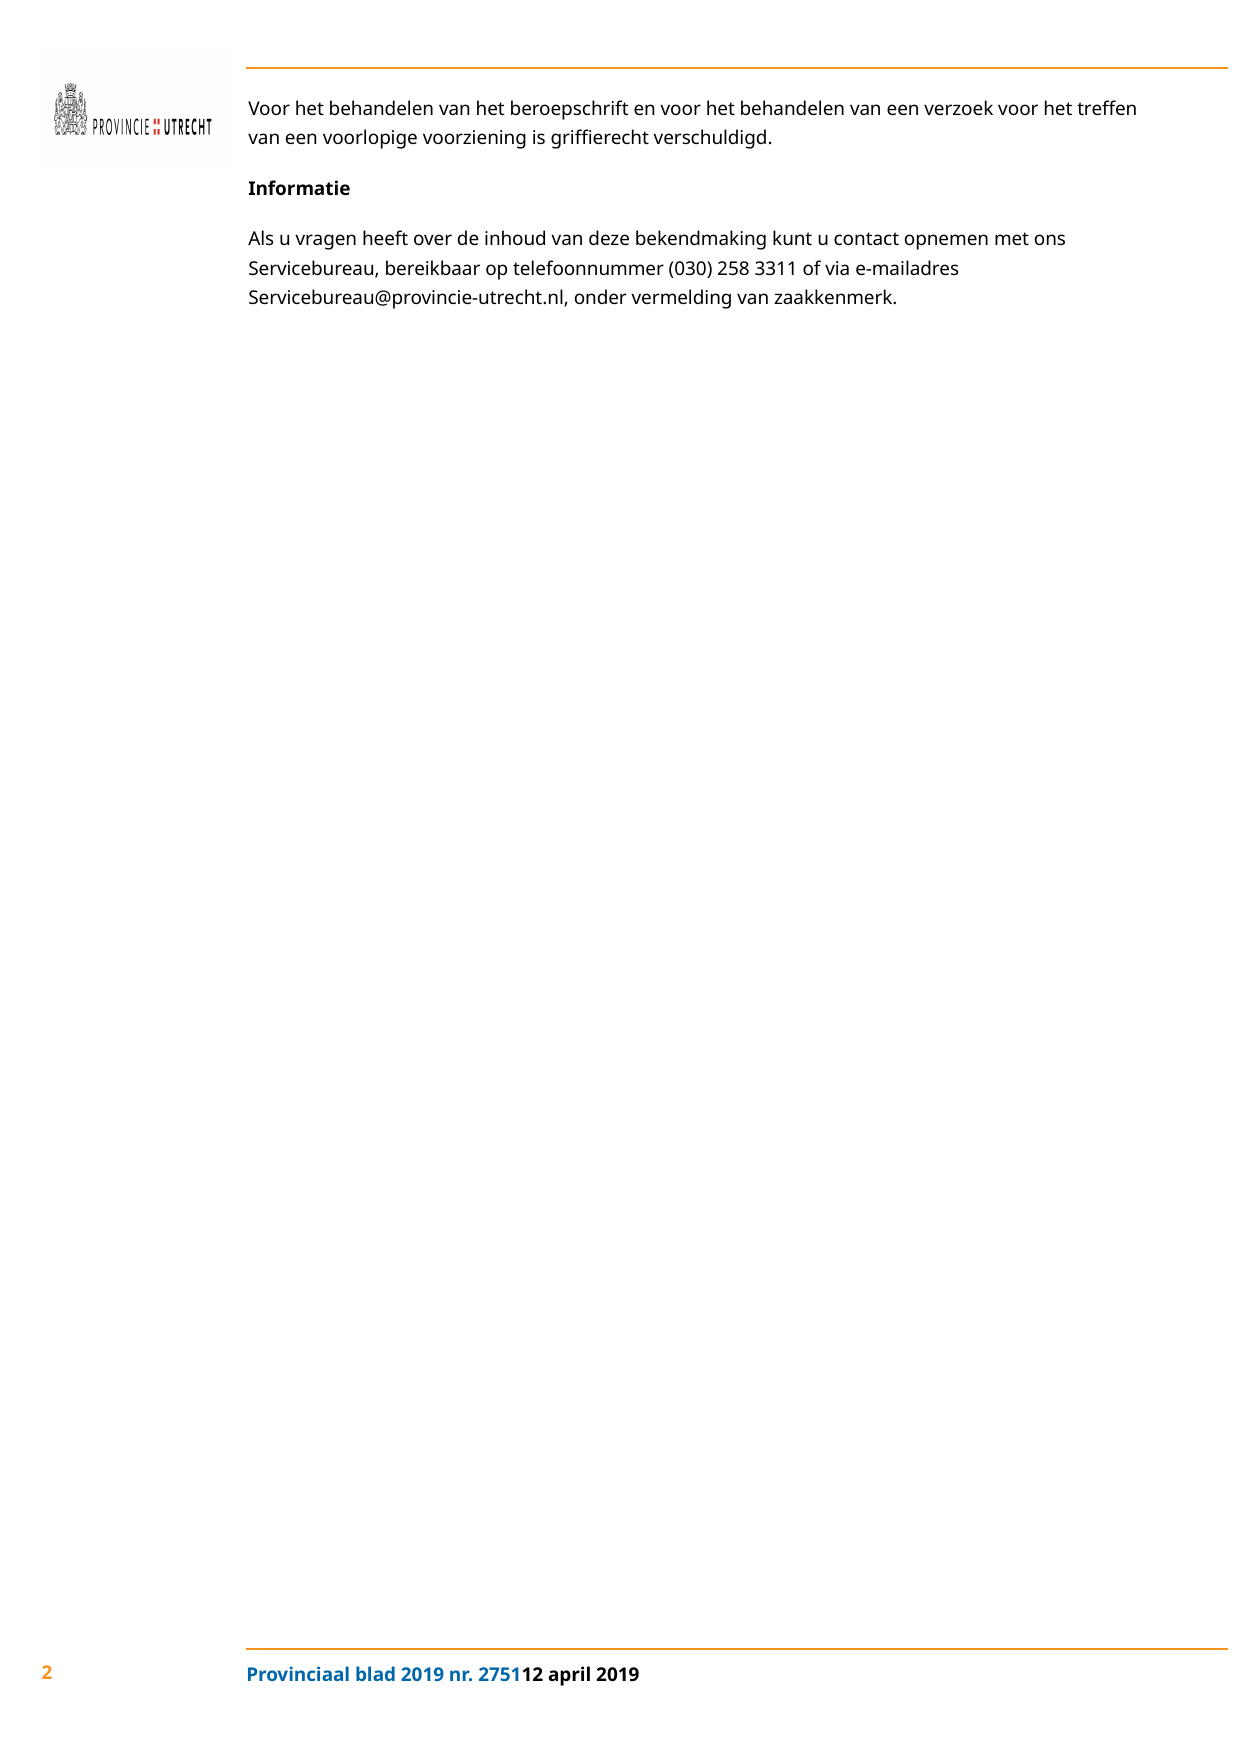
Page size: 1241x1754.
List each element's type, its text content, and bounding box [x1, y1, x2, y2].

text Voor het behandelen van het beroepschrift en voor het behandelen van een verzoek voor het treffen van een voorlopige voorziening is griffierecht verschuldigd. [248, 95, 1152, 150]
text Als u vragen heeft over de inhoud van deze bekendmaking kunt u contact opnemen met ons Servicebureau, bereikbaar op telefoonnummer (030) 258 3311 of via e-mailadres Servicebureau@provincie-utrecht.nl, onder vermelding van zaakkenmerk. [248, 225, 1152, 310]
text Informatie [248, 175, 1152, 201]
picture [41, 47, 231, 172]
